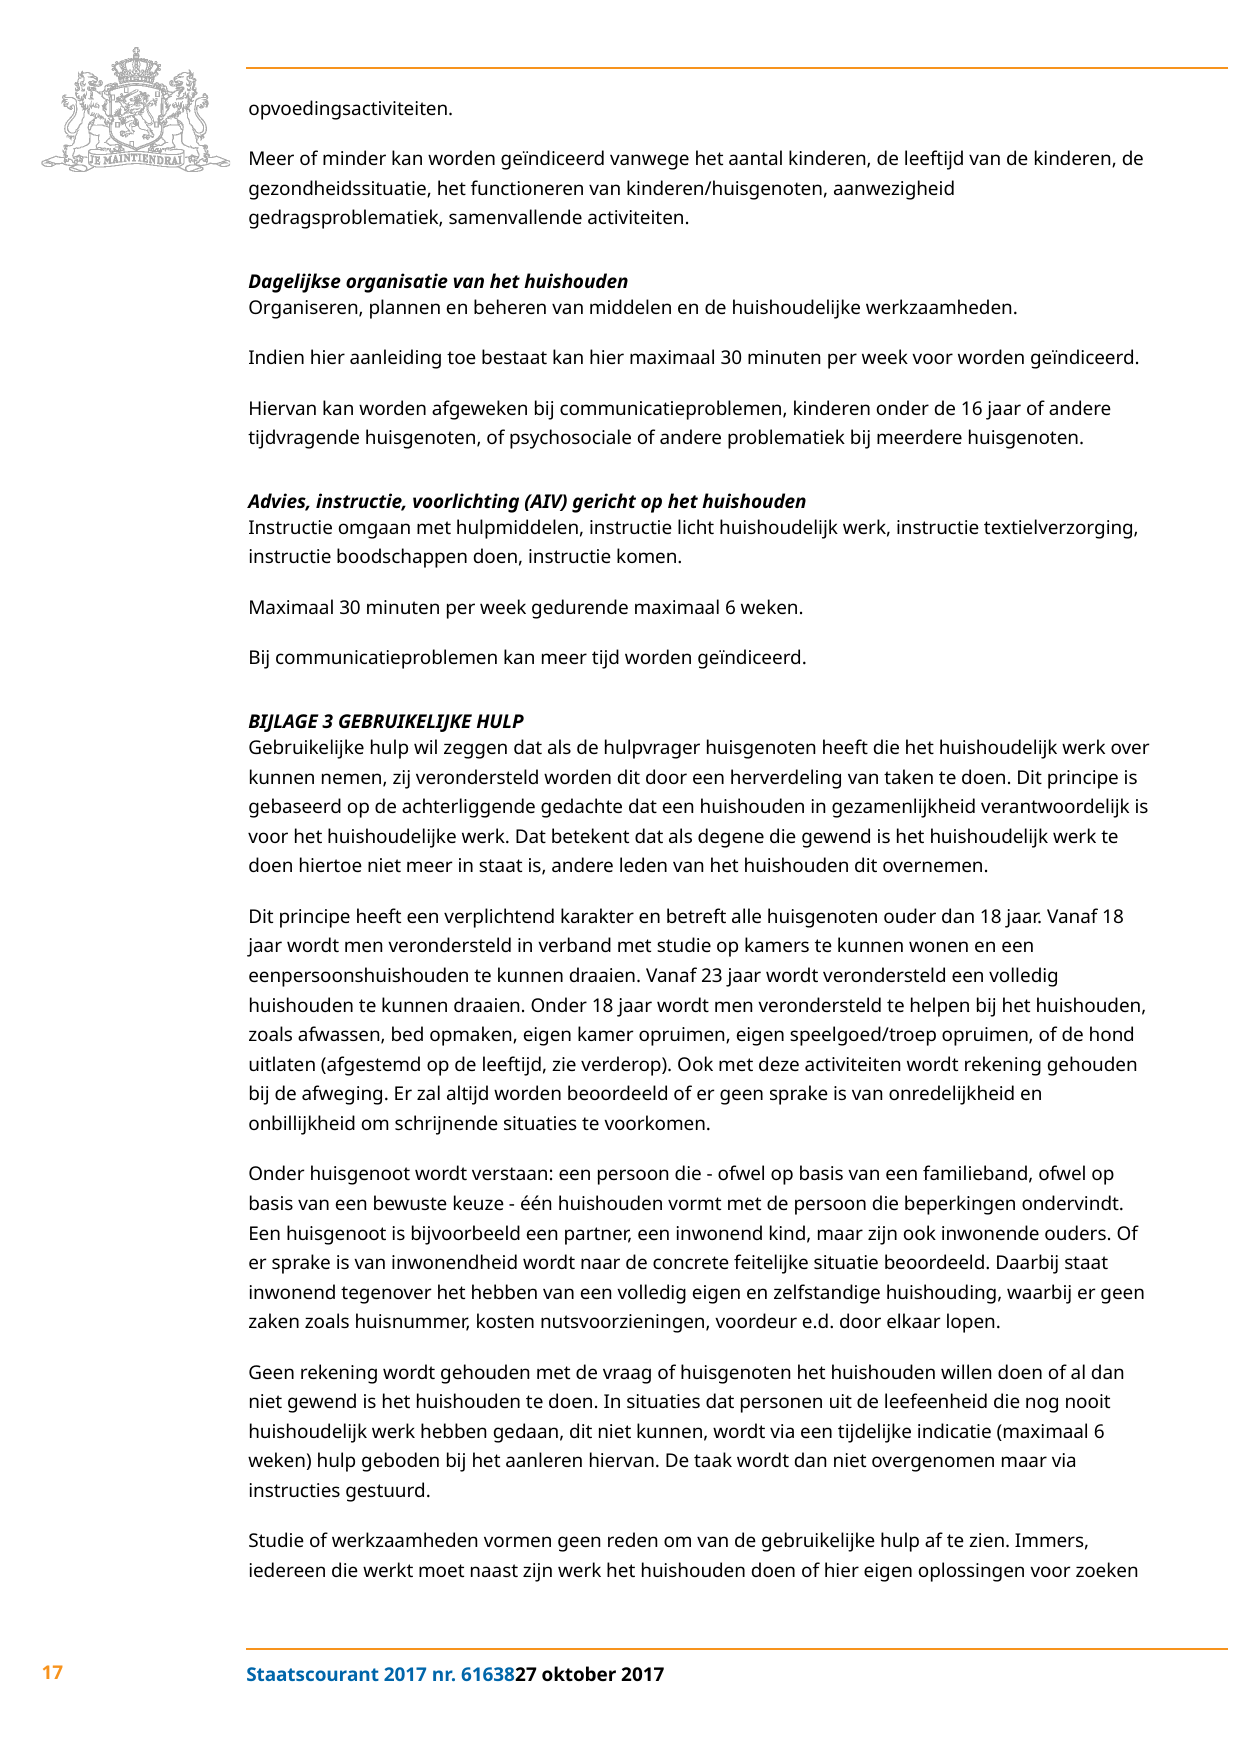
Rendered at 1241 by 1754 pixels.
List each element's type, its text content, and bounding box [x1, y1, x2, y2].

text Advies, instructie, voorlichting (AIV) gericht op het huishouden [248, 488, 1152, 514]
text Geen rekening wordt gehouden met de vraag of huisgenoten het huishouden willen doen of al dan niet gewend is het huishouden te doen. In situaties dat personen uit de leefeenheid die nog nooit huishoudelijk werk hebben gedaan, dit niet kunnen, wordt via een tijdelijke indicatie (maximaal 6 weken) hulp geboden bij het aanleren hiervan. De taak wordt dan niet overgenomen maar via instructies gestuurd. [248, 1359, 1152, 1503]
picture [41, 47, 231, 172]
text Bij communicatieproblemen kan meer tijd worden geïndiceerd. [248, 644, 1152, 670]
text Studie of werkzaamheden vormen geen reden om van de gebruikelijke hulp af te zien. Immers, iedereen die werkt moet naast zijn werk het huishouden doen of hier eigen oplossingen voor zoeken [248, 1528, 1152, 1583]
text Hiervan kan worden afgeweken bij communicatieproblemen, kinderen onder de 16 jaar of andere tijdvragende huisgenoten, of psychosociale of andere problematiek bij meerdere huisgenoten. [248, 395, 1152, 450]
text Maximaal 30 minuten per week gedurende maximaal 6 weken. [248, 594, 1152, 620]
text BIJLAGE 3 GEBRUIKELIJKE HULP [248, 708, 1152, 734]
text Dagelijkse organisatie van het huishouden [248, 268, 1152, 294]
text Dit principe heeft een verplichtend karakter en betreft alle huisgenoten ouder dan 18 jaar. Vanaf 18 jaar wordt men verondersteld in verband met studie op kamers te kunnen wonen en een eenpersoonshuishouden te kunnen draaien. Vanaf 23 jaar wordt verondersteld een volledig huishouden te kunnen draaien. Onder 18 jaar wordt men verondersteld te helpen bij het huishouden, zoals afwassen, bed opmaken, eigen kamer opruimen, eigen speelgoed/troep opruimen, of de hond uitlaten (afgestemd op de leeftijd, zie verderop). Ook met deze activiteiten wordt rekening gehouden bij de afweging. Er zal altijd worden beoordeeld of er geen sprake is van onredelijkheid en onbillijkheid om schrijnende situaties te voorkomen. [248, 903, 1152, 1136]
text Gebruikelijke hulp wil zeggen dat als de hulpvrager huisgenoten heeft die het huishoudelijk werk over kunnen nemen, zij verondersteld worden dit door een herverdeling van taken te doen. Dit principe is gebaseerd op de achterliggende gedachte dat een huishouden in gezamenlijkheid verantwoordelijk is voor het huishoudelijke werk. Dat betekent dat als degene die gewend is het huishoudelijk werk te doen hiertoe niet meer in staat is, andere leden van het huishouden dit overnemen. [248, 734, 1152, 878]
text Instructie omgaan met hulpmiddelen, instructie licht huishoudelijk werk, instructie textielverzorging, instructie boodschappen doen, instructie komen. [248, 514, 1152, 569]
text Organiseren, plannen en beheren van middelen en de huishoudelijke werkzaamheden. [248, 294, 1152, 320]
text opvoedingsactiviteiten. [248, 95, 1152, 121]
text Indien hier aanleiding toe bestaat kan hier maximaal 30 minuten per week voor worden geïndiceerd. [248, 344, 1152, 370]
text Meer of minder kan worden geïndiceerd vanwege het aantal kinderen, de leeftijd van de kinderen, de gezondheidssituatie, het functioneren van kinderen/huisgenoten, aanwezigheid gedragsproblematiek, samenvallende activiteiten. [248, 145, 1152, 230]
text Onder huisgenoot wordt verstaan: een persoon die - ofwel op basis van een familieband, ofwel op basis van een bewuste keuze - één huishouden vormt met de persoon die beperkingen ondervindt. Een huisgenoot is bijvoorbeeld een partner, een inwonend kind, maar zijn ook inwonende ouders. Of er sprake is van inwonendheid wordt naar de concrete feitelijke situatie beoordeeld. Daarbij staat inwonend tegenover het hebben van een volledig eigen en zelfstandige huishouding, waarbij er geen zaken zoals huisnummer, kosten nutsvoorzieningen, voordeur e.d. door elkaar lopen. [248, 1161, 1152, 1334]
